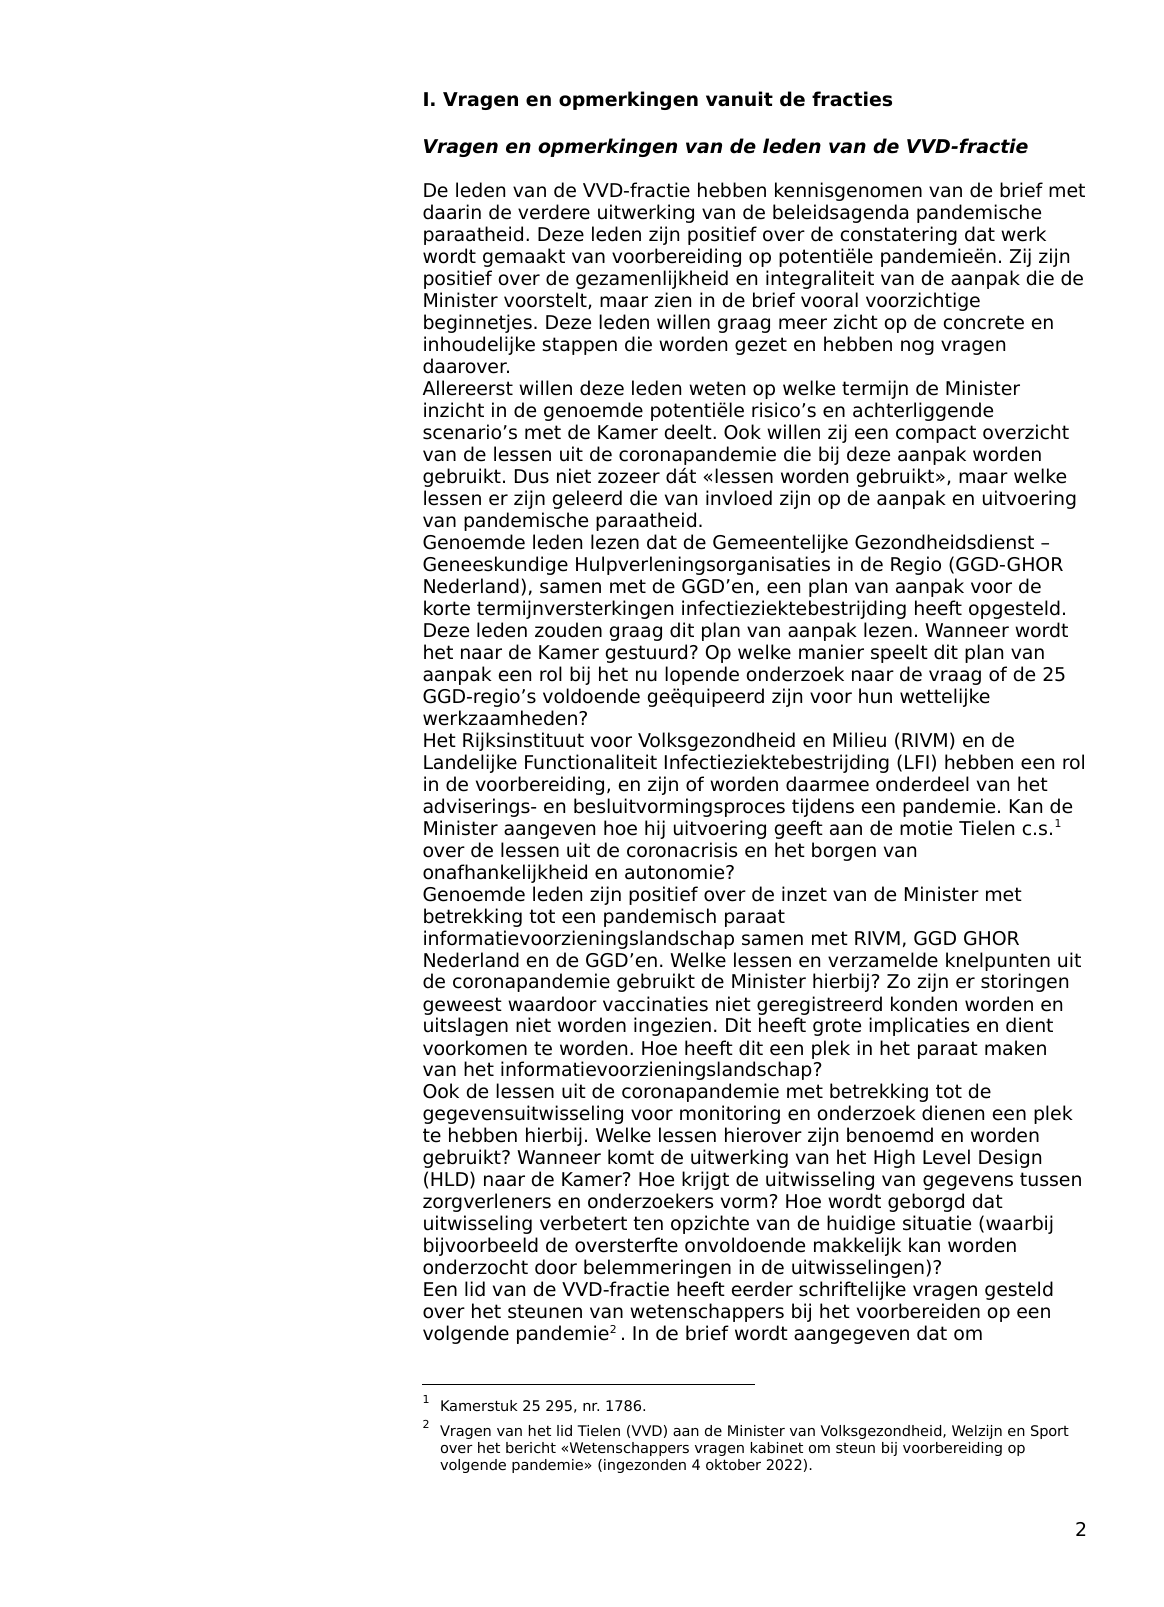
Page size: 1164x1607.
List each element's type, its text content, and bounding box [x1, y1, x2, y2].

text Kamerstuk 25 295, nr. 1786. [422, 1393, 1087, 1416]
text Vragen van het lid Tielen (VVD) aan de Minister van Volksgezondheid, Welzijn en Sport over het bericht «Wetenschappers vragen kabinet om steun bij voorbereiding op volgende pandemie» (ingezonden 4 oktober 2022). [422, 1418, 1087, 1474]
text De leden van de VVD-fractie hebben kennisgenomen van de brief met daarin de verdere uitwerking van de beleidsagenda pandemische paraatheid. Deze leden zijn positief over de constatering dat werk wordt gemaakt van voorbereiding op potentiële pandemieën. Zij zijn positief over de gezamenlijkheid en integraliteit van de aanpak die de Minister voorstelt, maar zien in de brief vooral voorzichtige beginnetjes. Deze leden willen graag meer zicht op de concrete en inhoudelijke stappen die worden gezet en hebben nog vragen daarover. [422, 180, 1087, 378]
subtitle Vragen en opmerkingen van de leden van de VVD-fractie [422, 136, 1087, 158]
text Genoemde leden lezen dat de Gemeentelijke Gezondheidsdienst – Geneeskundige Hulpverleningsorganisaties in de Regio (GGD-GHOR Nederland), samen met de GGD’en, een plan van aanpak voor de korte termijnversterkingen infectieziektebestrijding heeft opgesteld. Deze leden zouden graag dit plan van aanpak lezen. Wanneer wordt het naar de Kamer gestuurd? Op welke manier speelt dit plan van aanpak een rol bij het nu lopende onderzoek naar de vraag of de 25 GGD-regio’s voldoende geëquipeerd zijn voor hun wettelijke werkzaamheden? [422, 532, 1087, 730]
text Genoemde leden zijn positief over de inzet van de Minister met betrekking tot een pandemisch paraat informatievoorzieningslandschap samen met RIVM, GGD GHOR Nederland en de GGD’en. Welke lessen en verzamelde knelpunten uit de coronapandemie gebruikt de Minister hierbij? Zo zijn er storingen geweest waardoor vaccinaties niet geregistreerd konden worden en uitslagen niet worden ingezien. Dit heeft grote implicaties en dient voorkomen te worden. Hoe heeft dit een plek in het paraat maken van het informatievoorzieningslandschap? [422, 883, 1087, 1081]
text Ook de lessen uit de coronapandemie met betrekking tot de gegevensuitwisseling voor monitoring en onderzoek dienen een plek te hebben hierbij. Welke lessen hierover zijn benoemd en worden gebruikt? Wanneer komt de uitwerking van het High Level Design (HLD) naar de Kamer? Hoe krijgt de uitwisseling van gegevens tussen zorgverleners en onderzoekers vorm? Hoe wordt geborgd dat uitwisseling verbetert ten opzichte van de huidige situatie (waarbij bijvoorbeeld de oversterfte onvoldoende makkelijk kan worden onderzocht door belemmeringen in de uitwisselingen)? [422, 1081, 1087, 1279]
text Een lid van de VVD-fractie heeft eerder schriftelijke vragen gesteld over het steunen van wetenschappers bij het voorbereiden op een volgende pandemie. In de brief wordt aangegeven dat om [422, 1279, 1087, 1345]
text Het Rijksinstituut voor Volksgezondheid en Milieu (RIVM) en de Landelijke Functionaliteit Infectieziektebestrijding (LFI) hebben een rol in de voorbereiding, en zijn of worden daarmee onderdeel van het adviserings- en besluitvormingsproces tijdens een pandemie. Kan de Minister aangeven hoe hij uitvoering geeft aan de motie Tielen c.s. over de lessen uit de coronacrisis en het borgen van onafhankelijkheid en autonomie? [422, 730, 1087, 883]
subtitle I. Vragen en opmerkingen vanuit de fracties [422, 89, 1087, 111]
text Allereerst willen deze leden weten op welke termijn de Minister inzicht in de genoemde potentiële risico’s en achterliggende scenario’s met de Kamer deelt. Ook willen zij een compact overzicht van de lessen uit de coronapandemie die bij deze aanpak worden gebruikt. Dus niet zozeer dát «lessen worden gebruikt», maar welke lessen er zijn geleerd die van invloed zijn op de aanpak en uitvoering van pandemische paraatheid. [422, 378, 1087, 532]
